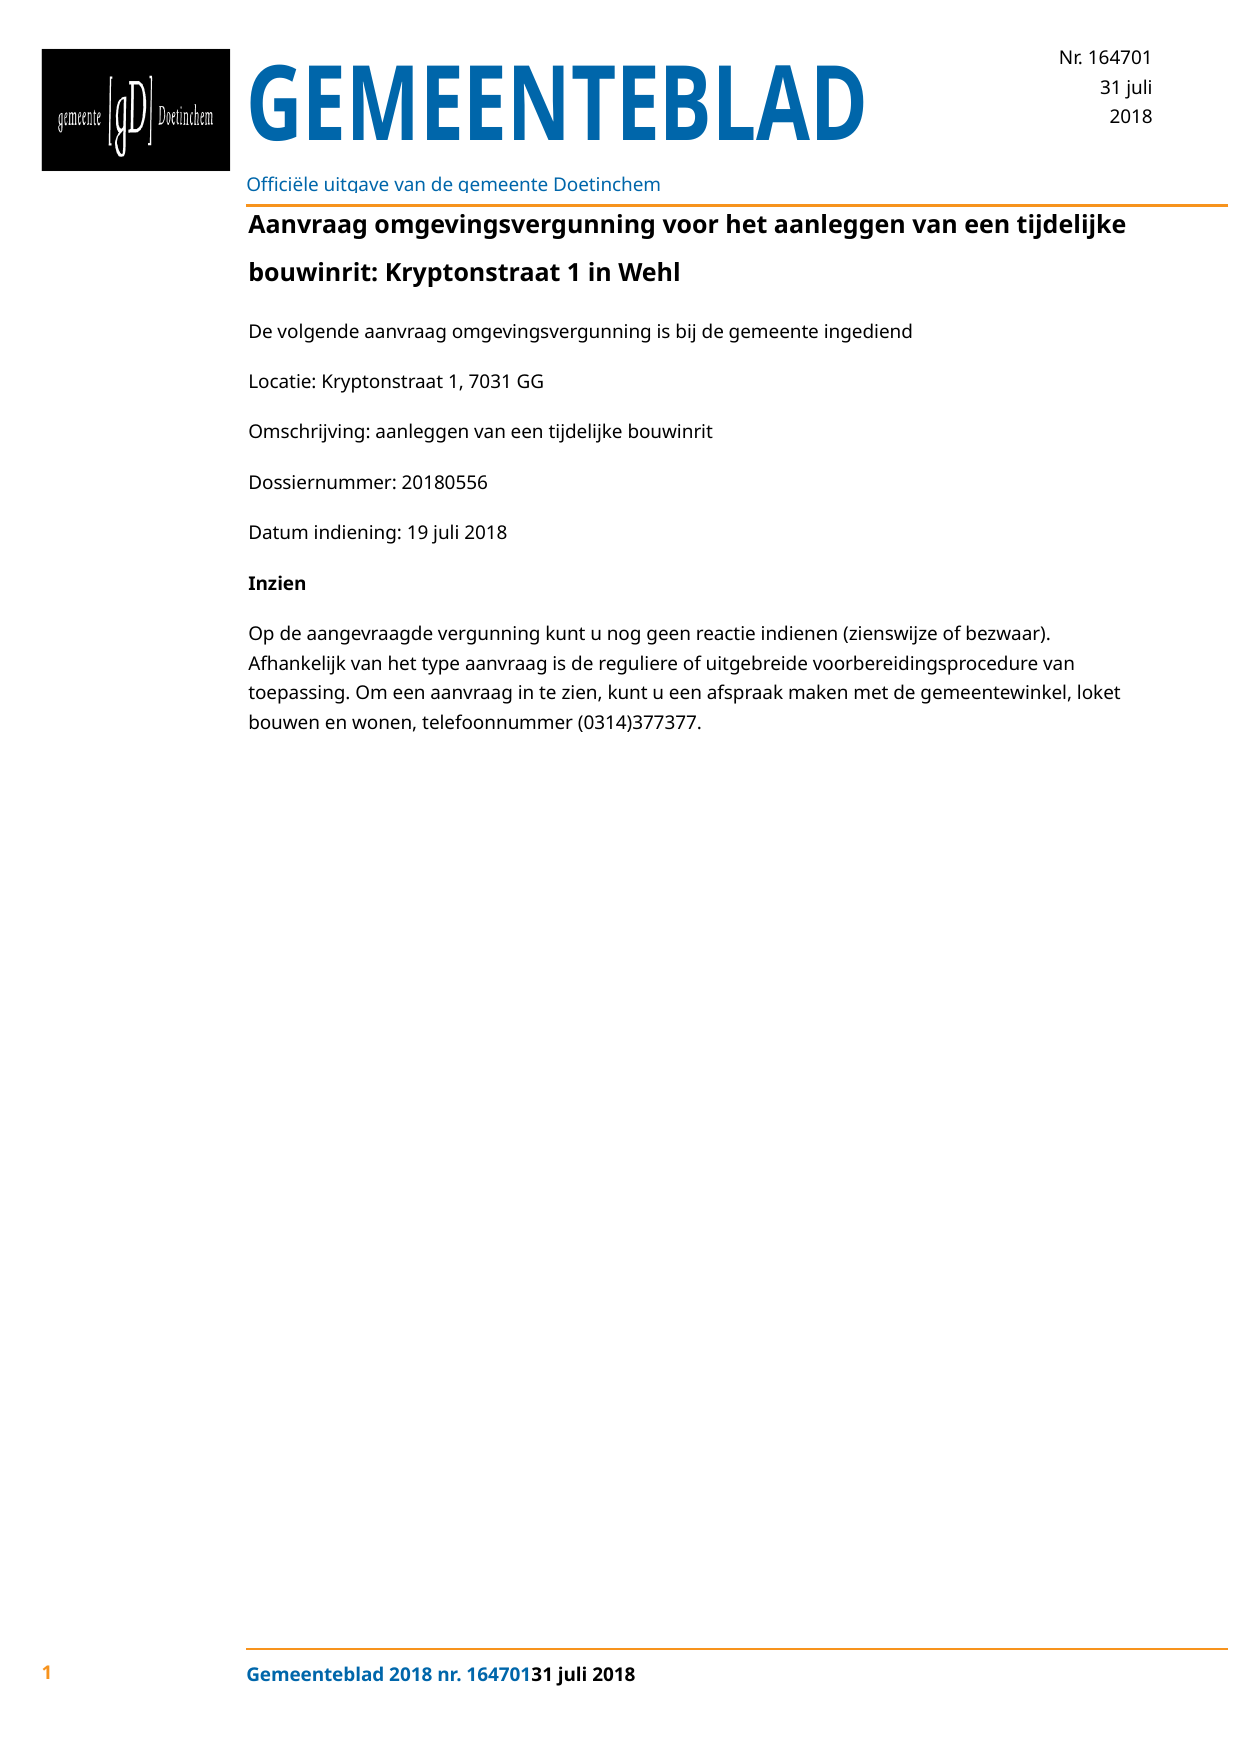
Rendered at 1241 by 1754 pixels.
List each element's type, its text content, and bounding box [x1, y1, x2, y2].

text Inzien [248, 570, 1152, 596]
picture [41, 47, 231, 172]
text Aanvraag omgevingsvergunning voor het aanleggen van een tijdelijke bouwinrit: Kryptonstraat 1 in Wehl [248, 207, 1152, 288]
text Locatie: Kryptonstraat 1, 7031 GG [248, 368, 1152, 394]
text Dossiernummer: 20180556 [248, 469, 1152, 495]
text Datum indiening: 19 juli 2018 [248, 519, 1152, 545]
text Omschrijving: aanleggen van een tijdelijke bouwinrit [248, 419, 1152, 444]
text De volgende aanvraag omgevingsvergunning is bij de gemeente ingediend [248, 318, 1152, 344]
text Op de aangevraagde vergunning kunt u nog geen reactie indienen (zienswijze of bezwaar). Afhankelijk van het type aanvraag is de reguliere of uitgebreide voorbereidingsprocedure van toepassing. Om een aanvraag in te zien, kunt u een afspraak maken met de gemeentewinkel, loket bouwen en wonen, telefoonnummer (0314)377377. [248, 620, 1152, 735]
